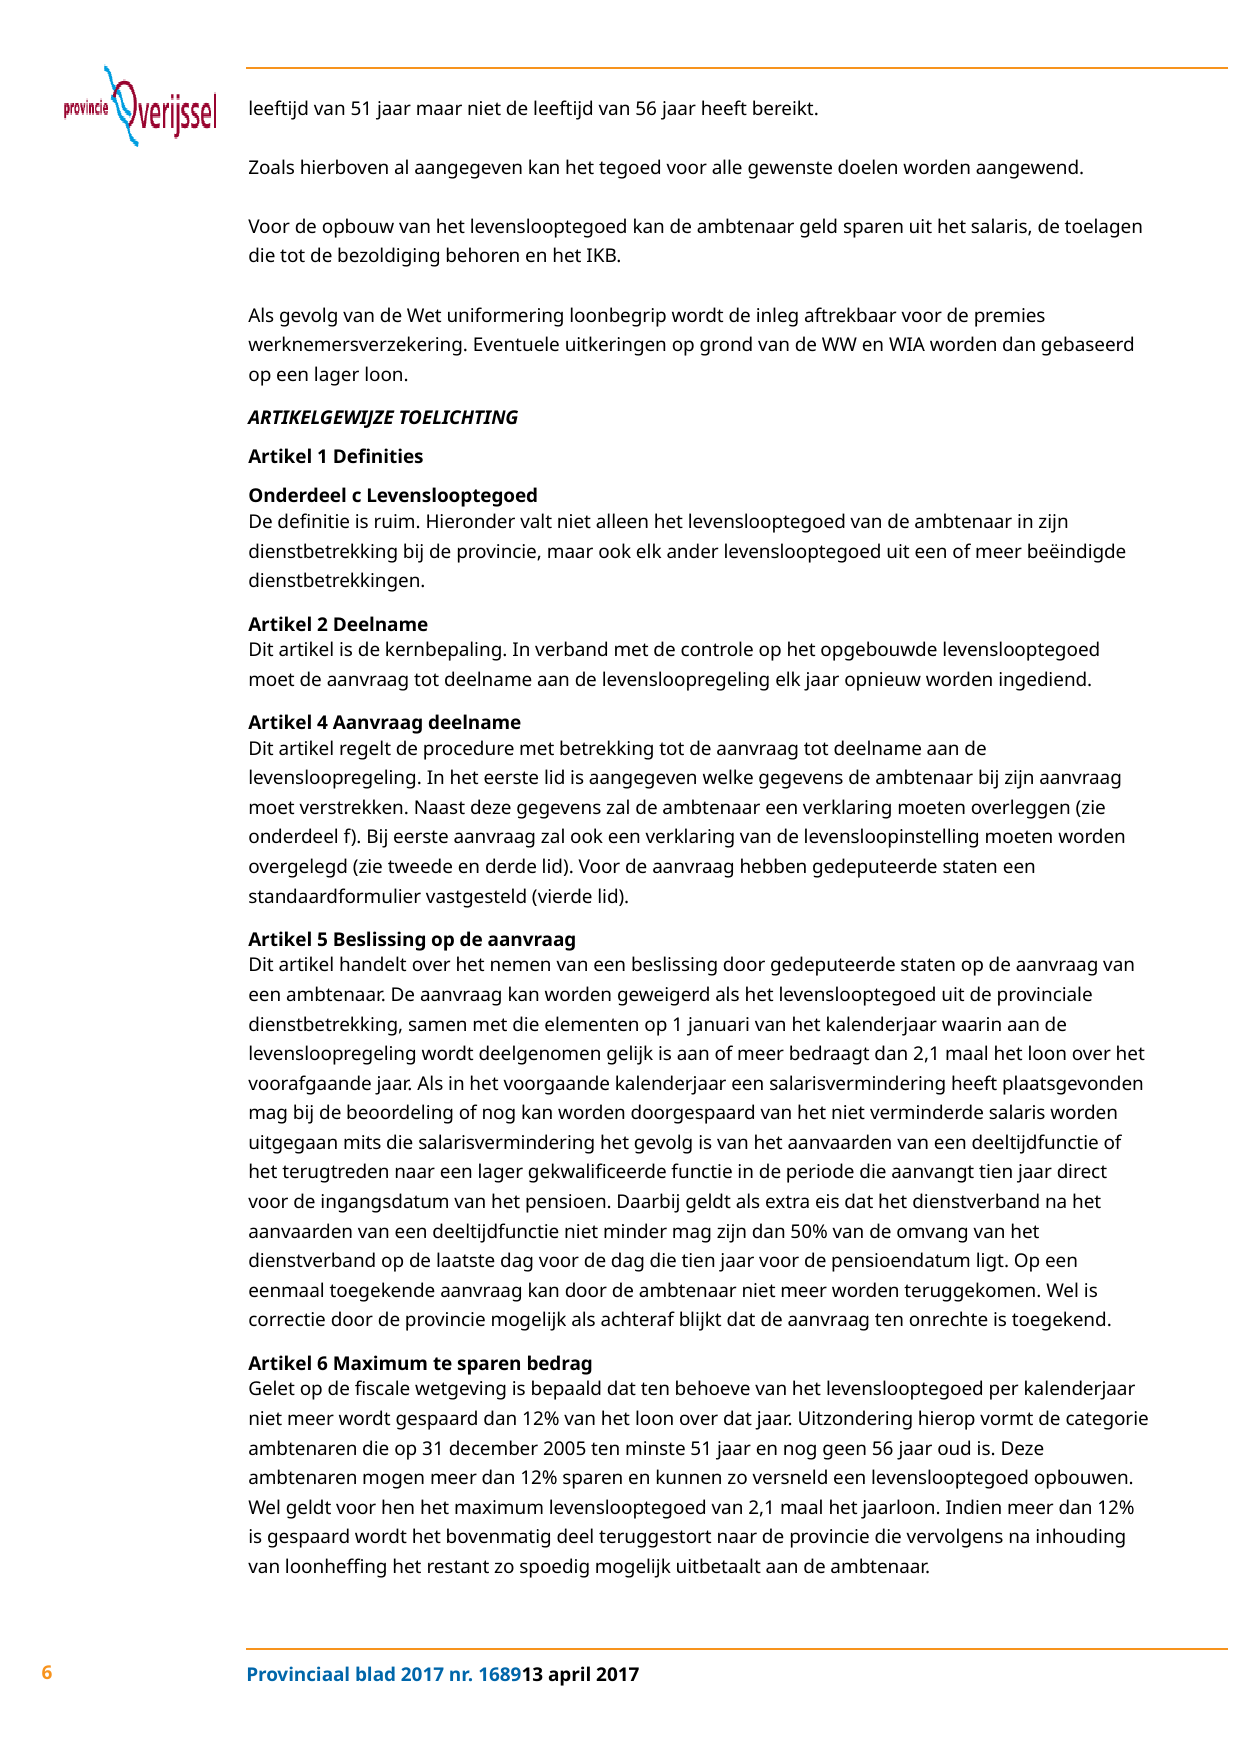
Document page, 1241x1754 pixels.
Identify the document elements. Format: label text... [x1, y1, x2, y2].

text De definitie is ruim. Hieronder valt niet alleen het levenslooptegoed van de ambtenaar in zijn dienstbetrekking bij de provincie, maar ook elk ander levenslooptegoed uit een of meer beëindigde dienstbetrekkingen. [248, 508, 1152, 593]
picture [41, 47, 231, 172]
text Gelet op de fiscale wetgeving is bepaald dat ten behoeve van het levenslooptegoed per kalenderjaar niet meer wordt gespaard dan 12% van het loon over dat jaar. Uitzondering hierop vormt de categorie ambtenaren die op 31 december 2005 ten minste 51 jaar en nog geen 56 jaar oud is. Deze ambtenaren mogen meer dan 12% sparen en kunnen zo versneld een levenslooptegoed opbouwen. Wel geldt voor hen het maximum levenslooptegoed van 2,1 maal het jaarloon. Indien meer dan 12% is gespaard wordt het bovenmatig deel teruggestort naar de provincie die vervolgens na inhouding van loonheffing het restant zo spoedig mogelijk uitbetaalt aan de ambtenaar. [248, 1376, 1152, 1579]
text Onderdeel c Levenslooptegoed [248, 483, 1152, 508]
text Artikel 6 Maximum te sparen bedrag [248, 1350, 1152, 1376]
text leeftijd van 51 jaar maar niet de leeftijd van 56 jaar heeft bereikt. [248, 95, 1152, 121]
text Dit artikel regelt de procedure met betrekking tot de aanvraag tot deelname aan de levensloopregeling. In het eerste lid is aangegeven welke gegevens de ambtenaar bij zijn aanvraag moet verstrekken. Naast deze gegevens zal de ambtenaar een verklaring moeten overleggen (zie onderdeel f). Bij eerste aanvraag zal ook een verklaring van de levensloopinstelling moeten worden overgelegd (zie tweede en derde lid). Voor de aanvraag hebben gedeputeerde staten een standaardformulier vastgesteld (vierde lid). [248, 735, 1152, 908]
text Artikel 1 Definities [248, 443, 1152, 469]
text Voor de opbouw van het levenslooptegoed kan de ambtenaar geld sparen uit het salaris, de toelagen die tot de bezoldiging behoren en het IKB. [248, 213, 1152, 268]
text Artikel 4 Aanvraag deelname [248, 709, 1152, 735]
text Als gevolg van de Wet uniformering loonbegrip wordt de inleg aftrekbaar voor de premies werknemersverzekering. Eventuele uitkeringen op grond van de WW en WIA worden dan gebaseerd op een lager loon. [248, 302, 1152, 387]
text Dit artikel is de kernbepaling. In verband met de controle op het opgebouwde levenslooptegoed moet de aanvraag tot deelname aan de levensloopregeling elk jaar opnieuw worden ingediend. [248, 636, 1152, 692]
text Artikel 2 Deelname [248, 611, 1152, 636]
text ARTIKELGEWIJZE TOELICHTING [248, 404, 1152, 430]
text Dit artikel handelt over het nemen van een beslissing door gedeputeerde staten op de aanvraag van een ambtenaar. De aanvraag kan worden geweigerd als het levenslooptegoed uit de provinciale dienstbetrekking, samen met die elementen op 1 januari van het kalenderjaar waarin aan de levensloopregeling wordt deelgenomen gelijk is aan of meer bedraagt dan 2,1 maal het loon over het voorafgaande jaar. Als in het voorgaande kalenderjaar een salarisvermindering heeft plaatsgevonden mag bij de beoordeling of nog kan worden doorgespaard van het niet verminderde salaris worden uitgegaan mits die salarisvermindering het gevolg is van het aanvaarden van een deeltijdfunctie of het terugtreden naar een lager gekwalificeerde functie in de periode die aanvangt tien jaar direct voor de ingangsdatum van het pensioen. Daarbij geldt als extra eis dat het dienstverband na het aanvaarden van een deeltijdfunctie niet minder mag zijn dan 50% van de omvang van het dienstverband op de laatste dag voor de dag die tien jaar voor de pensioendatum ligt. Op een eenmaal toegekende aanvraag kan door de ambtenaar niet meer worden teruggekomen. Wel is correctie door de provincie mogelijk als achteraf blijkt dat de aanvraag ten onrechte is toegekend. [248, 952, 1152, 1332]
text Zoals hierboven al aangegeven kan het tegoed voor alle gewenste doelen worden aangewend. [248, 154, 1152, 180]
text Artikel 5 Beslissing op de aanvraag [248, 926, 1152, 952]
